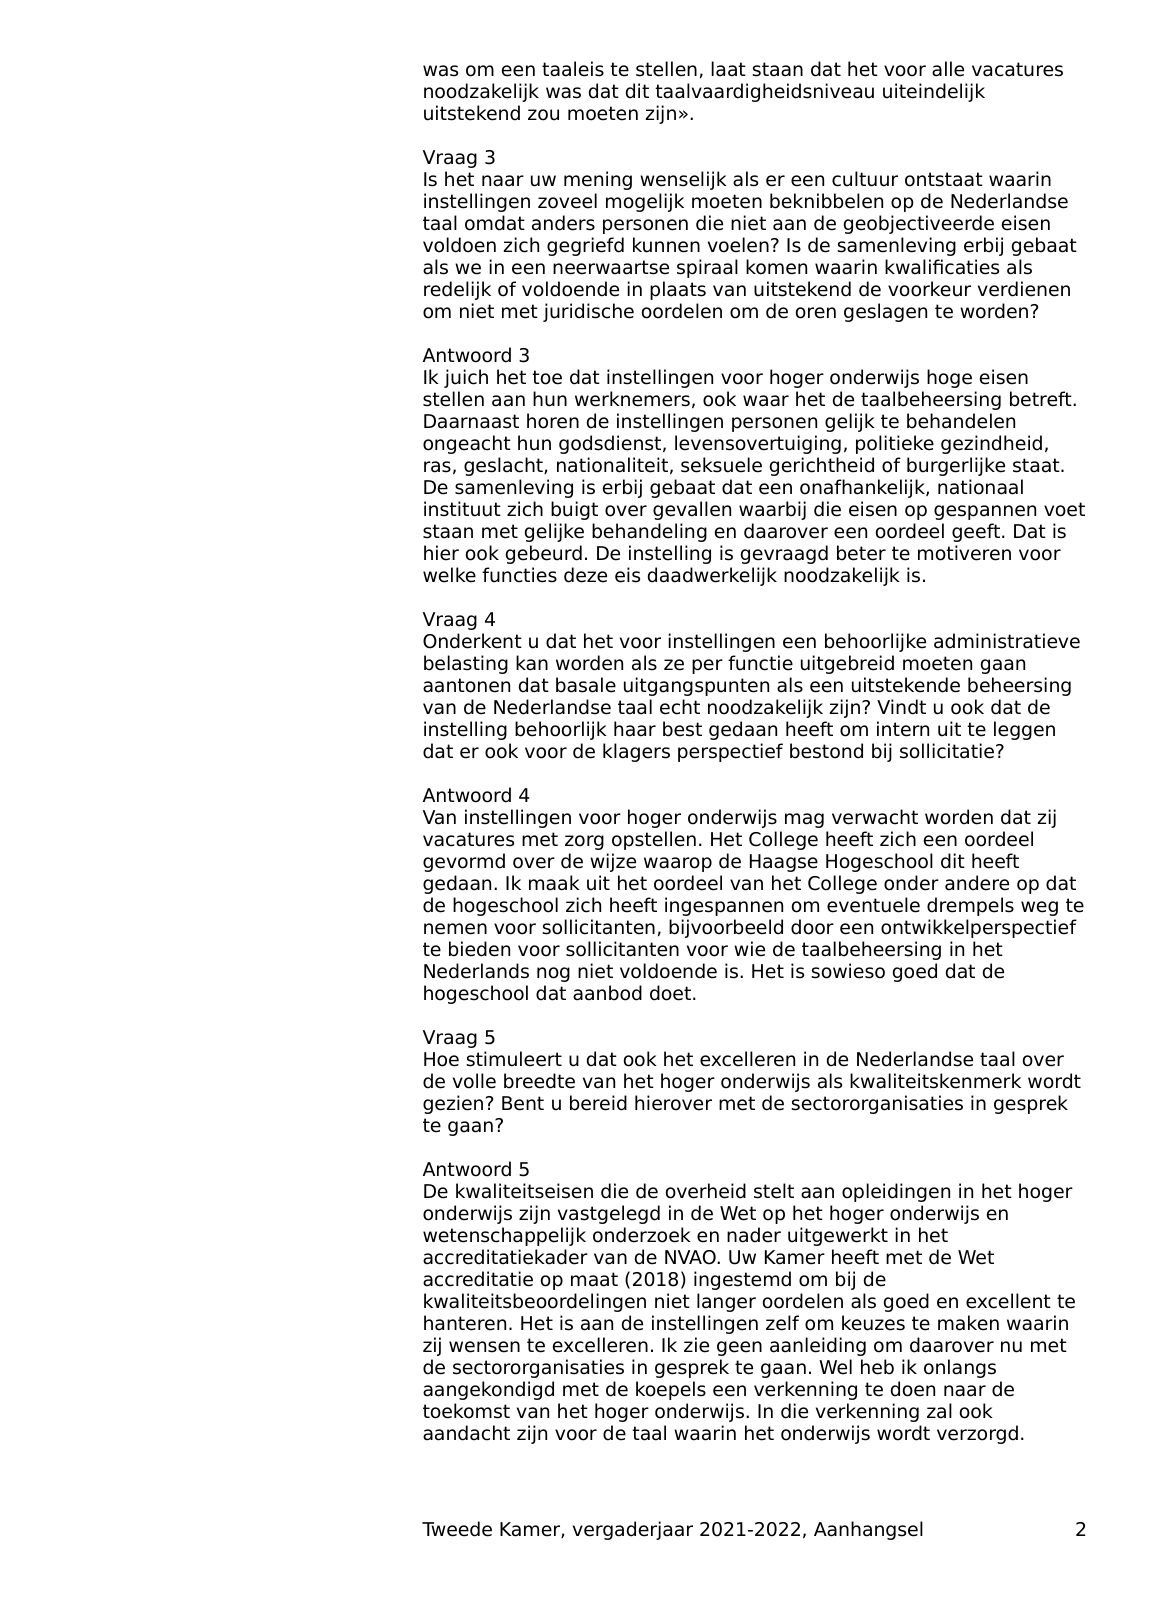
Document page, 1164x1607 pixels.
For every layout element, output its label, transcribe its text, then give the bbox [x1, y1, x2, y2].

text Antwoord 4 [422, 785, 1087, 807]
text Ik juich het toe dat instellingen voor hoger onderwijs hoge eisen stellen aan hun werknemers, ook waar het de taalbeheersing betreft. Daarnaast horen de instellingen personen gelijk te behandelen ongeacht hun godsdienst, levensovertuiging, politieke gezindheid, ras, geslacht, nationaliteit, seksuele gerichtheid of burgerlijke staat. De samenleving is erbij gebaat dat een onafhankelijk, nationaal instituut zich buigt over gevallen waarbij die eisen op gespannen voet staan met gelijke behandeling en daarover een oordeel geeft. Dat is hier ook gebeurd. De instelling is gevraagd beter te motiveren voor welke functies deze eis daadwerkelijk noodzakelijk is. [422, 367, 1087, 587]
text Vraag 3 [422, 147, 1087, 169]
text Vraag 5 [422, 1027, 1087, 1049]
text Onderkent u dat het voor instellingen een behoorlijke administratieve belasting kan worden als ze per functie uitgebreid moeten gaan aantonen dat basale uitgangspunten als een uitstekende beheersing van de Nederlandse taal echt noodzakelijk zijn? Vindt u ook dat de instelling behoorlijk haar best gedaan heeft om intern uit te leggen dat er ook voor de klagers perspectief bestond bij sollicitatie? [422, 631, 1087, 763]
text De kwaliteitseisen die de overheid stelt aan opleidingen in het hoger onderwijs zijn vastgelegd in de Wet op het hoger onderwijs en wetenschappelijk onderzoek en nader uitgewerkt in het accreditatiekader van de NVAO. Uw Kamer heeft met de Wet accreditatie op maat (2018) ingestemd om bij de kwaliteitsbeoordelingen niet langer oordelen als goed en excellent te hanteren. Het is aan de instellingen zelf om keuzes te maken waarin zij wensen te excelleren. Ik zie geen aanleiding om daarover nu met de sectororganisaties in gesprek te gaan. Wel heb ik onlangs aangekondigd met de koepels een verkenning te doen naar de toekomst van het hoger onderwijs. In die verkenning zal ook aandacht zijn voor de taal waarin het onderwijs wordt verzorgd. [422, 1181, 1087, 1445]
text Hoe stimuleert u dat ook het excelleren in de Nederlandse taal over de volle breedte van het hoger onderwijs als kwaliteitskenmerk wordt gezien? Bent u bereid hierover met de sectororganisaties in gesprek te gaan? [422, 1049, 1087, 1137]
text Antwoord 3 [422, 345, 1087, 367]
text Van instellingen voor hoger onderwijs mag verwacht worden dat zij vacatures met zorg opstellen. Het College heeft zich een oordeel gevormd over de wijze waarop de Haagse Hogeschool dit heeft gedaan. Ik maak uit het oordeel van het College onder andere op dat de hogeschool zich heeft ingespannen om eventuele drempels weg te nemen voor sollicitanten, bijvoorbeeld door een ontwikkelperspectief te bieden voor sollicitanten voor wie de taalbeheersing in het Nederlands nog niet voldoende is. Het is sowieso goed dat de hogeschool dat aanbod doet. [422, 807, 1087, 1005]
text Antwoord 5 [422, 1159, 1087, 1181]
text was om een taaleis te stellen, laat staan dat het voor alle vacatures noodzakelijk was dat dit taalvaardigheidsniveau uiteindelijk uitstekend zou moeten zijn». [422, 59, 1087, 125]
text Vraag 4 [422, 609, 1087, 631]
text Is het naar uw mening wenselijk als er een cultuur ontstaat waarin instellingen zoveel mogelijk moeten beknibbelen op de Nederlandse taal omdat anders personen die niet aan de geobjectiveerde eisen voldoen zich gegriefd kunnen voelen? Is de samenleving erbij gebaat als we in een neerwaartse spiraal komen waarin kwalificaties als redelijk of voldoende in plaats van uitstekend de voorkeur verdienen om niet met juridische oordelen om de oren geslagen te worden? [422, 169, 1087, 323]
